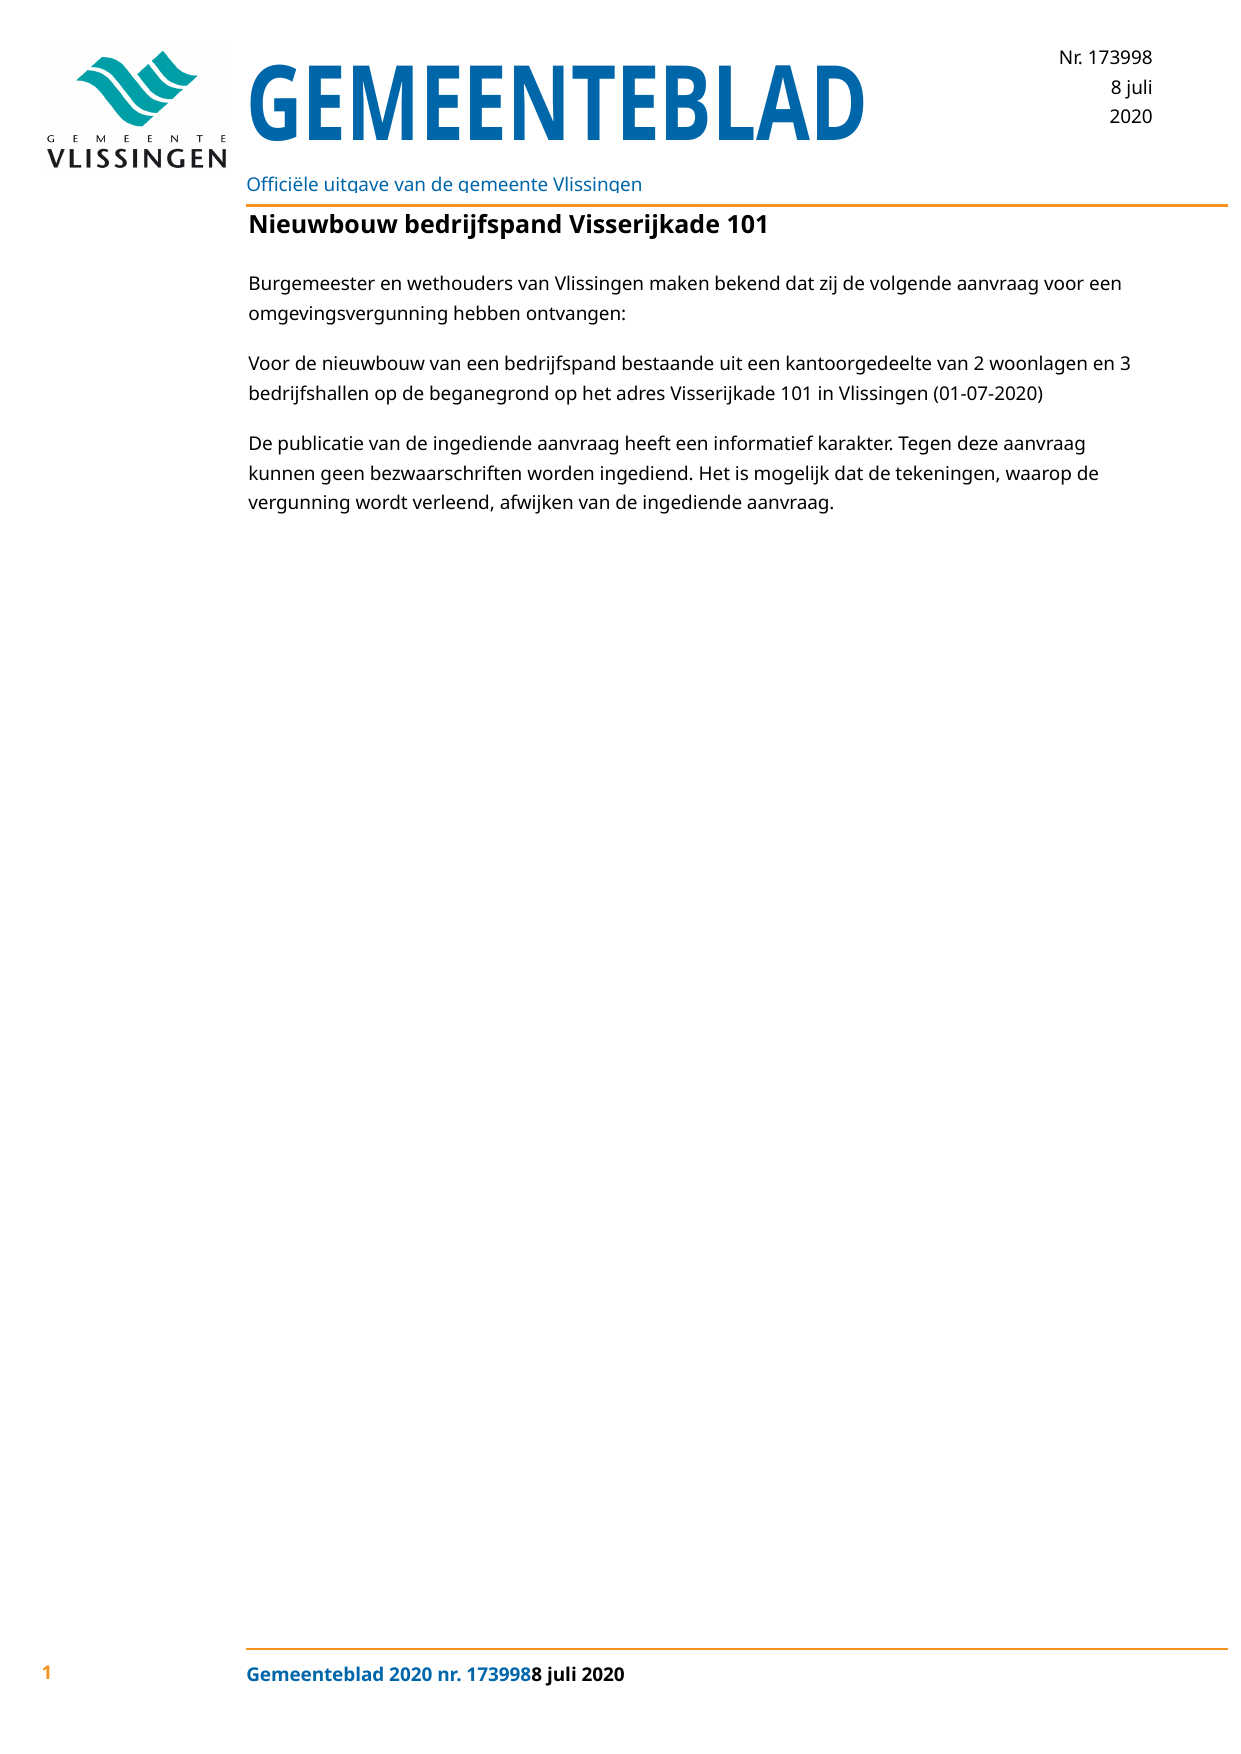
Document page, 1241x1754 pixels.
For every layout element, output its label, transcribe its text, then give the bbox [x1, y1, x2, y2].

text Burgemeester en wethouders van Vlissingen maken bekend dat zij de volgende aanvraag voor een omgevingsvergunning hebben ontvangen: [248, 270, 1152, 326]
text Nieuwbouw bedrijfspand Visserijkade 101 [248, 207, 1152, 241]
text De publicatie van de ingediende aanvraag heeft een informatief karakter. Tegen deze aanvraag kunnen geen bezwaarschriften worden ingediend. Het is mogelijk dat de tekeningen, waarop de vergunning wordt verleend, afwijken van de ingediende aanvraag. [248, 430, 1152, 515]
picture [41, 47, 231, 172]
text Voor de nieuwbouw van een bedrijfspand bestaande uit een kantoorgedeelte van 2 woonlagen en 3 bedrijfshallen op de beganegrond op het adres Visserijkade 101 in Vlissingen (01-07-2020) [248, 350, 1152, 406]
